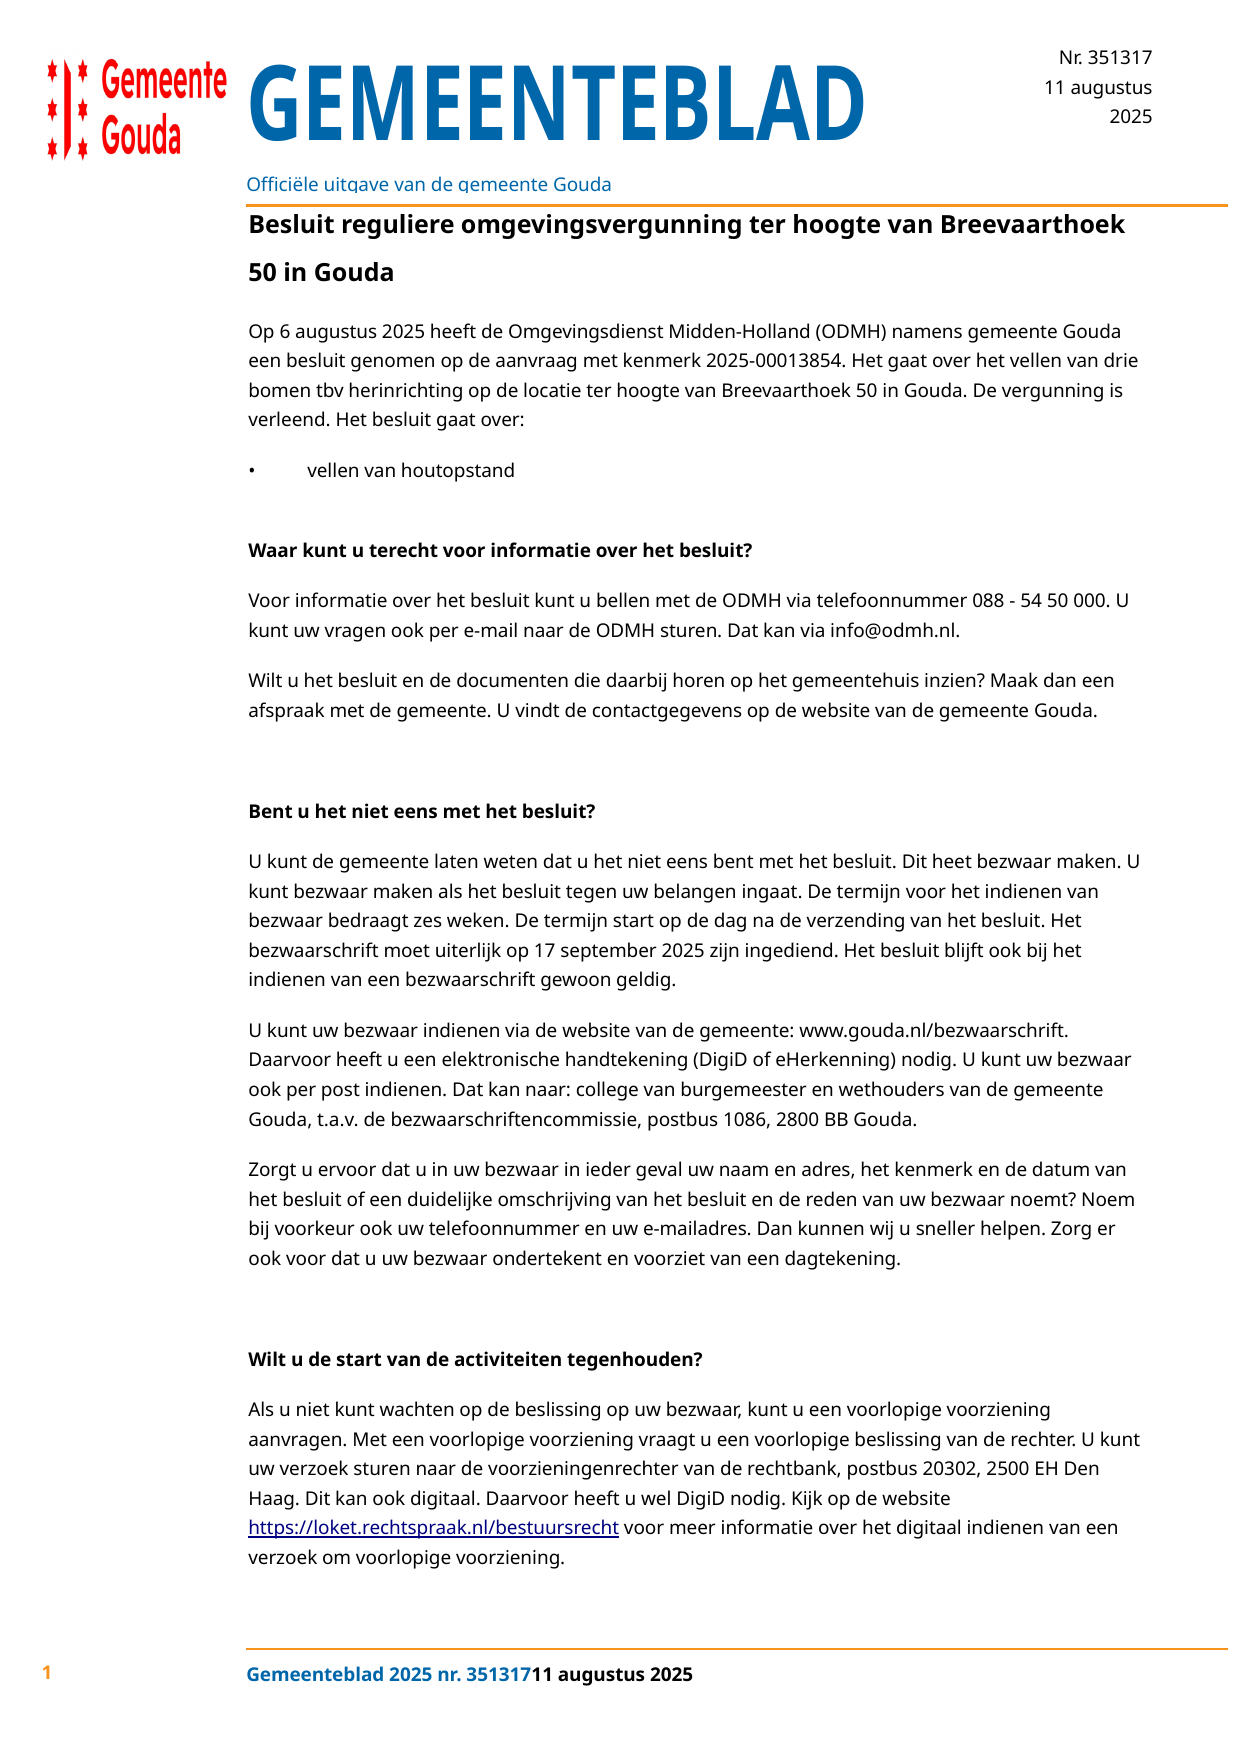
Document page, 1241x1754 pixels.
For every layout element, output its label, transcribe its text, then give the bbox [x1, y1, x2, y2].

text Zorgt u ervoor dat u in uw bezwaar in ieder geval uw naam en adres, het kenmerk en de datum van het besluit of een duidelijke omschrijving van het besluit en de reden van uw bezwaar noemt? Noem bij voorkeur ook uw telefoonnummer en uw e-mailadres. Dan kunnen wij u sneller helpen. Zorg er ook voor dat u uw bezwaar ondertekent en voorziet van een dagtekening. [248, 1156, 1152, 1271]
text Besluit reguliere omgevingsvergunning ter hoogte van Breevaarthoek 50 in Gouda [248, 207, 1152, 288]
text U kunt uw bezwaar indienen via de website van de gemeente: www.gouda.nl/bezwaarschrift. Daarvoor heeft u een elektronische handtekening (DigiD of eHerkenning) nodig. U kunt uw bezwaar ook per post indienen. Dat kan naar: college van burgemeester en wethouders van de gemeente Gouda, t.a.v. de bezwaarschriftencommissie, postbus 1086, 2800 BB Gouda. [248, 1017, 1152, 1132]
text Wilt u de start van de activiteiten tegenhouden? [248, 1346, 1152, 1372]
text Als u niet kunt wachten op de beslissing op uw bezwaar, kunt u een voorlopige voorziening aanvragen. Met een voorlopige voorziening vraagt u een voorlopige beslissing van de rechter. U kunt uw verzoek sturen naar de voorzieningenrechter van de rechtbank, postbus 20302, 2500 EH Den Haag. Dit kan ook digitaal. Daarvoor heeft u wel DigiD nodig. Kijk op de website https://loket.rechtspraak.nl/bestuursrecht voor meer informatie over het digitaal indienen van een verzoek om voorlopige voorziening. [248, 1396, 1152, 1570]
text Wilt u het besluit en de documenten die daarbij horen op het gemeentehuis inzien? Maak dan een afspraak met de gemeente. U vindt de contactgegevens op de website van de gemeente Gouda. [248, 667, 1152, 723]
text Bent u het niet eens met het besluit? [248, 798, 1152, 824]
text Op 6 augustus 2025 heeft de Omgevingsdienst Midden-Holland (ODMH) namens gemeente Gouda een besluit genomen op de aanvraag met kenmerk 2025-00013854. Het gaat over het vellen van drie bomen tbv herinrichting op de locatie ter hoogte van Breevaarthoek 50 in Gouda. De vergunning is verleend. Het besluit gaat over: [248, 318, 1152, 432]
picture [41, 47, 231, 172]
list vellen van houtopstand [248, 457, 1152, 483]
text Waar kunt u terecht voor informatie over het besluit? [248, 537, 1152, 563]
text Voor informatie over het besluit kunt u bellen met de ODMH via telefoonnummer 088 - 54 50 000. U kunt uw vragen ook per e-mail naar de ODMH sturen. Dat kan via info@odmh.nl. [248, 587, 1152, 643]
text U kunt de gemeente laten weten dat u het niet eens bent met het besluit. Dit heet bezwaar maken. U kunt bezwaar maken als het besluit tegen uw belangen ingaat. De termijn voor het indienen van bezwaar bedraagt zes weken. De termijn start op de dag na de verzending van het besluit. Het bezwaarschrift moet uiterlijk op 17 september 2025 zijn ingediend. Het besluit blijft ook bij het indienen van een bezwaarschrift gewoon geldig. [248, 848, 1152, 992]
